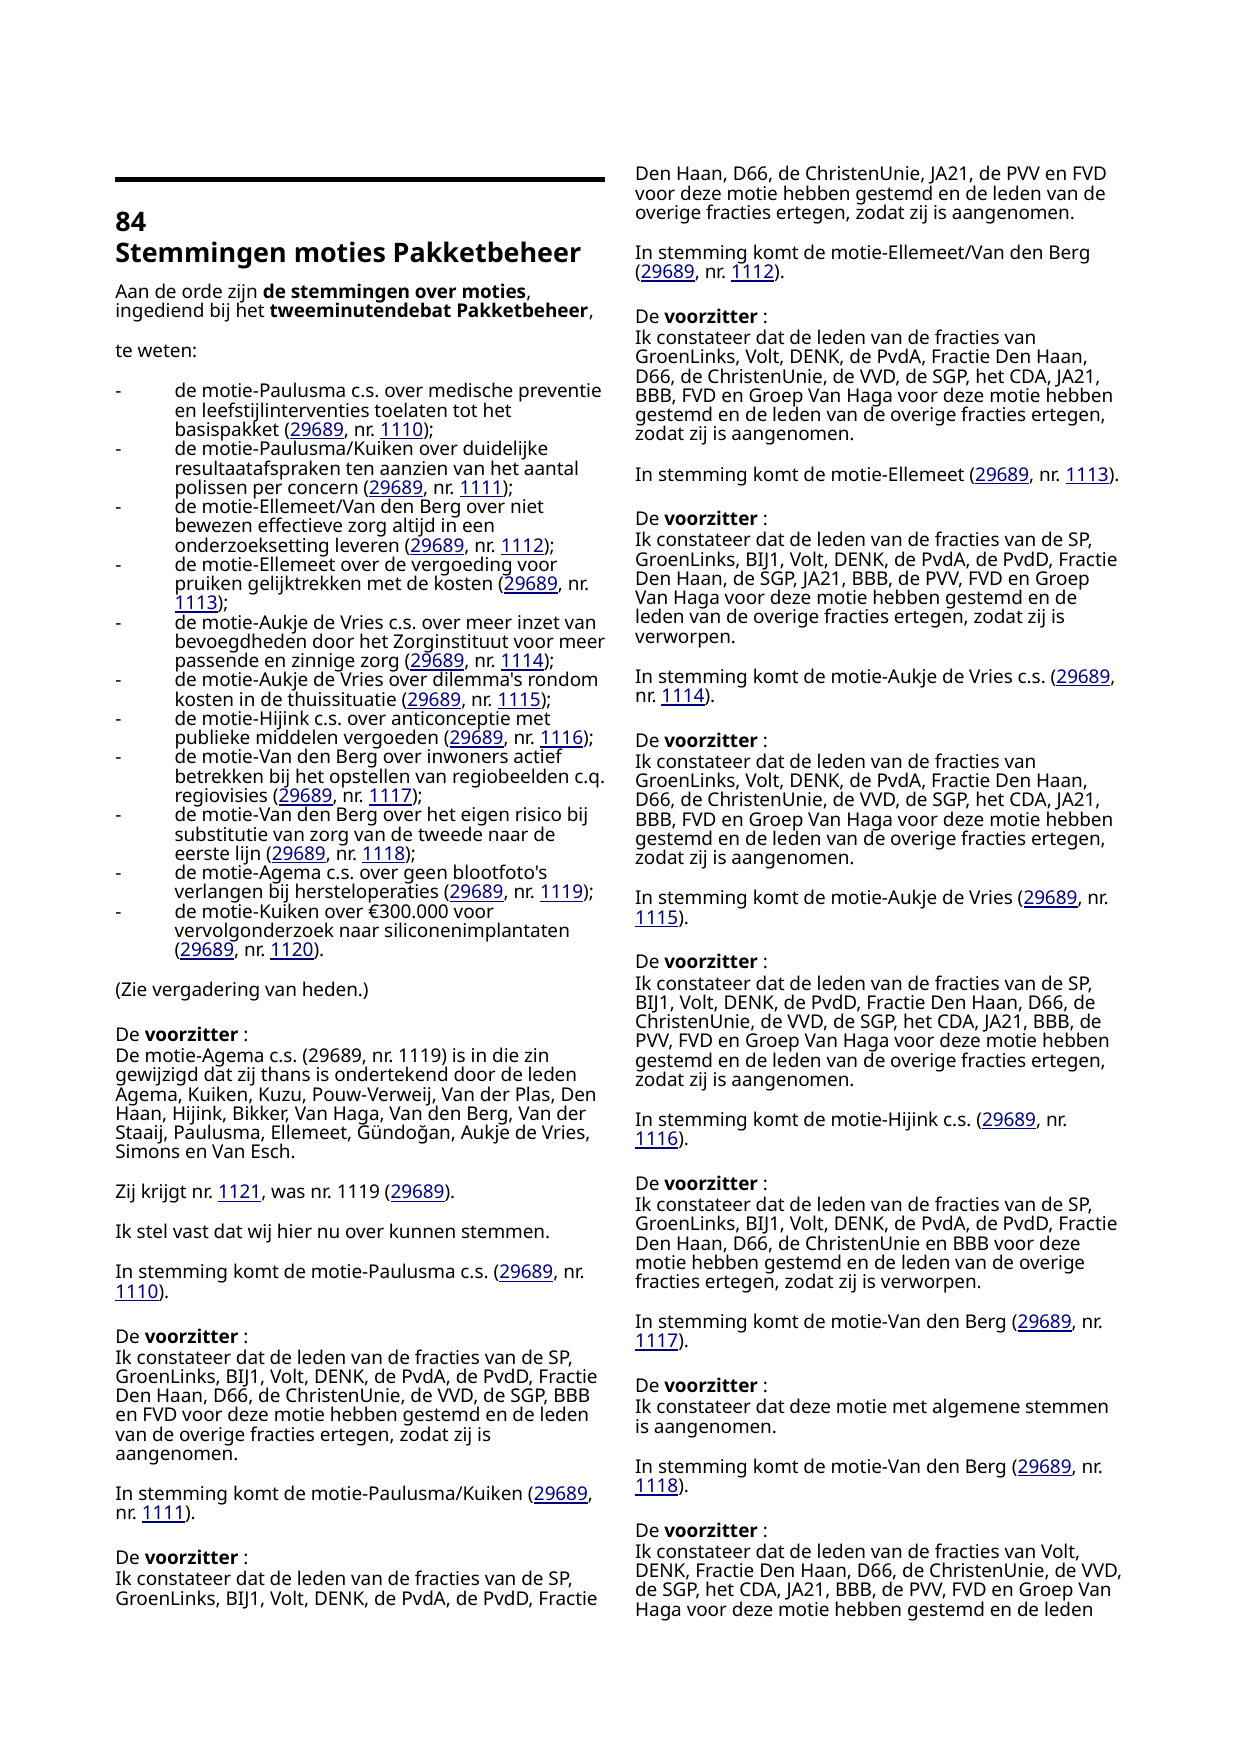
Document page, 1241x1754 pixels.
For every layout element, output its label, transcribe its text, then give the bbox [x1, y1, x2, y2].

text Ik constateer dat de leden van de fracties van GroenLinks, Volt, DENK, de PvdA, Fractie Den Haan, D66, de ChristenUnie, de VVD, de SGP, het CDA, JA21, BBB, FVD en Groep Van Haga voor deze motie hebben gestemd en de leden van de overige fracties ertegen, zodat zij is aangenomen. [635, 329, 1125, 445]
text De voorzitter : [635, 1170, 1125, 1196]
text De voorzitter : [115, 1323, 605, 1349]
text De voorzitter : [635, 506, 1125, 531]
list de motie-Paulusma/Kuiken over duidelijke resultaatafspraken ten aanzien van het aantal polissen per concern (29689, nr. 1111); [115, 440, 605, 498]
list de motie-Aukje de Vries over dilemma's rondom kosten in de thuissituatie (29689, nr. 1115); [115, 671, 605, 710]
text Ik constateer dat de leden van de fracties van GroenLinks, Volt, DENK, de PvdA, Fractie Den Haan, D66, de ChristenUnie, de VVD, de SGP, het CDA, JA21, BBB, FVD en Groep Van Haga voor deze motie hebben gestemd en de leden van de overige fracties ertegen, zodat zij is aangenomen. [635, 753, 1125, 868]
text De voorzitter : [115, 1544, 605, 1570]
list de motie-Aukje de Vries c.s. over meer inzet van bevoegdheden door het Zorginstituut voor meer passende en zinnige zorg (29689, nr. 1114); [115, 614, 605, 671]
text De voorzitter : [635, 303, 1125, 329]
text Ik stel vast dat wij hier nu over kunnen stemmen. [115, 1223, 605, 1243]
text In stemming komt de motie-Ellemeet (29689, nr. 1113). [635, 466, 1125, 485]
text 84 [115, 203, 605, 239]
text Ik constateer dat de leden van de fracties van de SP, GroenLinks, BIJ1, Volt, DENK, de PvdA, de PvdD, Fractie Den Haan, D66, de ChristenUnie en BBB voor deze motie hebben gestemd en de leden van de overige fracties ertegen, zodat zij is verworpen. [635, 1196, 1125, 1292]
text Stemmingen moties Pakketbeheer [115, 239, 605, 283]
text Ik constateer dat de leden van de fracties van Volt, DENK, Fractie Den Haan, D66, de ChristenUnie, de VVD, de SGP, het CDA, JA21, BBB, de PVV, FVD en Groep Van Haga voor deze motie hebben gestemd en de leden [635, 1543, 1125, 1620]
text In stemming komt de motie-Aukje de Vries c.s. (29689, nr. 1114). [635, 668, 1125, 706]
text Ik constateer dat de leden van de fracties van de SP, GroenLinks, BIJ1, Volt, DENK, de PvdA, de PvdD, Fractie Den Haan, de SGP, JA21, BBB, de PVV, FVD en Groep Van Haga voor deze motie hebben gestemd en de leden van de overige fracties ertegen, zodat zij is verworpen. [635, 531, 1125, 647]
text In stemming komt de motie-Ellemeet/Van den Berg (29689, nr. 1112). [635, 244, 1125, 282]
text Ik constateer dat de leden van de fracties van de SP, GroenLinks, BIJ1, Volt, DENK, de PvdA, de PvdD, Fractie [115, 1570, 605, 1609]
list de motie-Paulusma c.s. over medische preventie en leefstijlinterventies toelaten tot het basispakket (29689, nr. 1110); [115, 382, 605, 440]
text Ik constateer dat deze motie met algemene stemmen is aangenomen. [635, 1398, 1125, 1437]
text De voorzitter : [115, 1021, 605, 1047]
list de motie-Ellemeet/Van den Berg over niet bewezen effectieve zorg altijd in een onderzoeksetting leveren (29689, nr. 1112); [115, 498, 605, 556]
text In stemming komt de motie-Paulusma/Kuiken (29689, nr. 1111). [115, 1485, 605, 1524]
text In stemming komt de motie-Hijink c.s. (29689, nr. 1116). [635, 1111, 1125, 1149]
text In stemming komt de motie-Paulusma c.s. (29689, nr. 1110). [115, 1263, 605, 1302]
list de motie-Hijink c.s. over anticonceptie met publieke middelen vergoeden (29689, nr. 1116); [115, 710, 605, 748]
text In stemming komt de motie-Van den Berg (29689, nr. 1118). [635, 1458, 1125, 1496]
text Den Haan, D66, de ChristenUnie, JA21, de PVV en FVD voor deze motie hebben gestemd en de leden van de overige fracties ertegen, zodat zij is aangenomen. [635, 165, 1125, 223]
text De motie-Agema c.s. (29689, nr. 1119) is in die zin gewijzigd dat zij thans is ondertekend door de leden Agema, Kuiken, Kuzu, Pouw-Verweij, Van der Plas, Den Haan, Hijink, Bikker, Van Haga, Van den Berg, Van der Staaij, Paulusma, Ellemeet, Gündoğan, Aukje de Vries, Simons en Van Esch. [115, 1047, 605, 1163]
list de motie-Agema c.s. over geen blootfoto's verlangen bij hersteloperaties (29689, nr. 1119); [115, 864, 605, 903]
text In stemming komt de motie-Aukje de Vries (29689, nr. 1115). [635, 889, 1125, 928]
text (Zie vergadering van heden.) [115, 981, 605, 1001]
text Ik constateer dat de leden van de fracties van de SP, BIJ1, Volt, DENK, de PvdD, Fractie Den Haan, D66, de ChristenUnie, de VVD, de SGP, het CDA, JA21, BBB, de PVV, FVD en Groep Van Haga voor deze motie hebben gestemd en de leden van de overige fracties ertegen, zodat zij is aangenomen. [635, 974, 1125, 1090]
list de motie-Ellemeet over de vergoeding voor pruiken gelijktrekken met de kosten (29689, nr. 1113); [115, 556, 605, 614]
text Zij krijgt nr. 1121, was nr. 1119 (29689). [115, 1183, 605, 1203]
list de motie-Van den Berg over het eigen risico bij substitutie van zorg van de tweede naar de eerste lijn (29689, nr. 1118); [115, 806, 605, 864]
text In stemming komt de motie-Van den Berg (29689, nr. 1117). [635, 1313, 1125, 1352]
text De voorzitter : [635, 1373, 1125, 1398]
list de motie-Van den Berg over inwoners actief betrekken bij het opstellen van regiobeelden c.q. regiovisies (29689, nr. 1117); [115, 748, 605, 806]
text De voorzitter : [635, 1517, 1125, 1543]
text Ik constateer dat de leden van de fracties van de SP, GroenLinks, BIJ1, Volt, DENK, de PvdA, de PvdD, Fractie Den Haan, D66, de ChristenUnie, de VVD, de SGP, BBB en FVD voor deze motie hebben gestemd en de leden van de overige fracties ertegen, zodat zij is aangenomen. [115, 1349, 605, 1464]
text Aan de orde zijn de stemmingen over moties, ingediend bij het tweeminutendebat Pakketbeheer, [115, 283, 605, 322]
text De voorzitter : [635, 727, 1125, 753]
text De voorzitter : [635, 949, 1125, 974]
list de motie-Kuiken over €300.000 voor vervolgonderzoek naar siliconenimplantaten (29689, nr. 1120). [115, 903, 605, 961]
text te weten: [115, 342, 605, 362]
